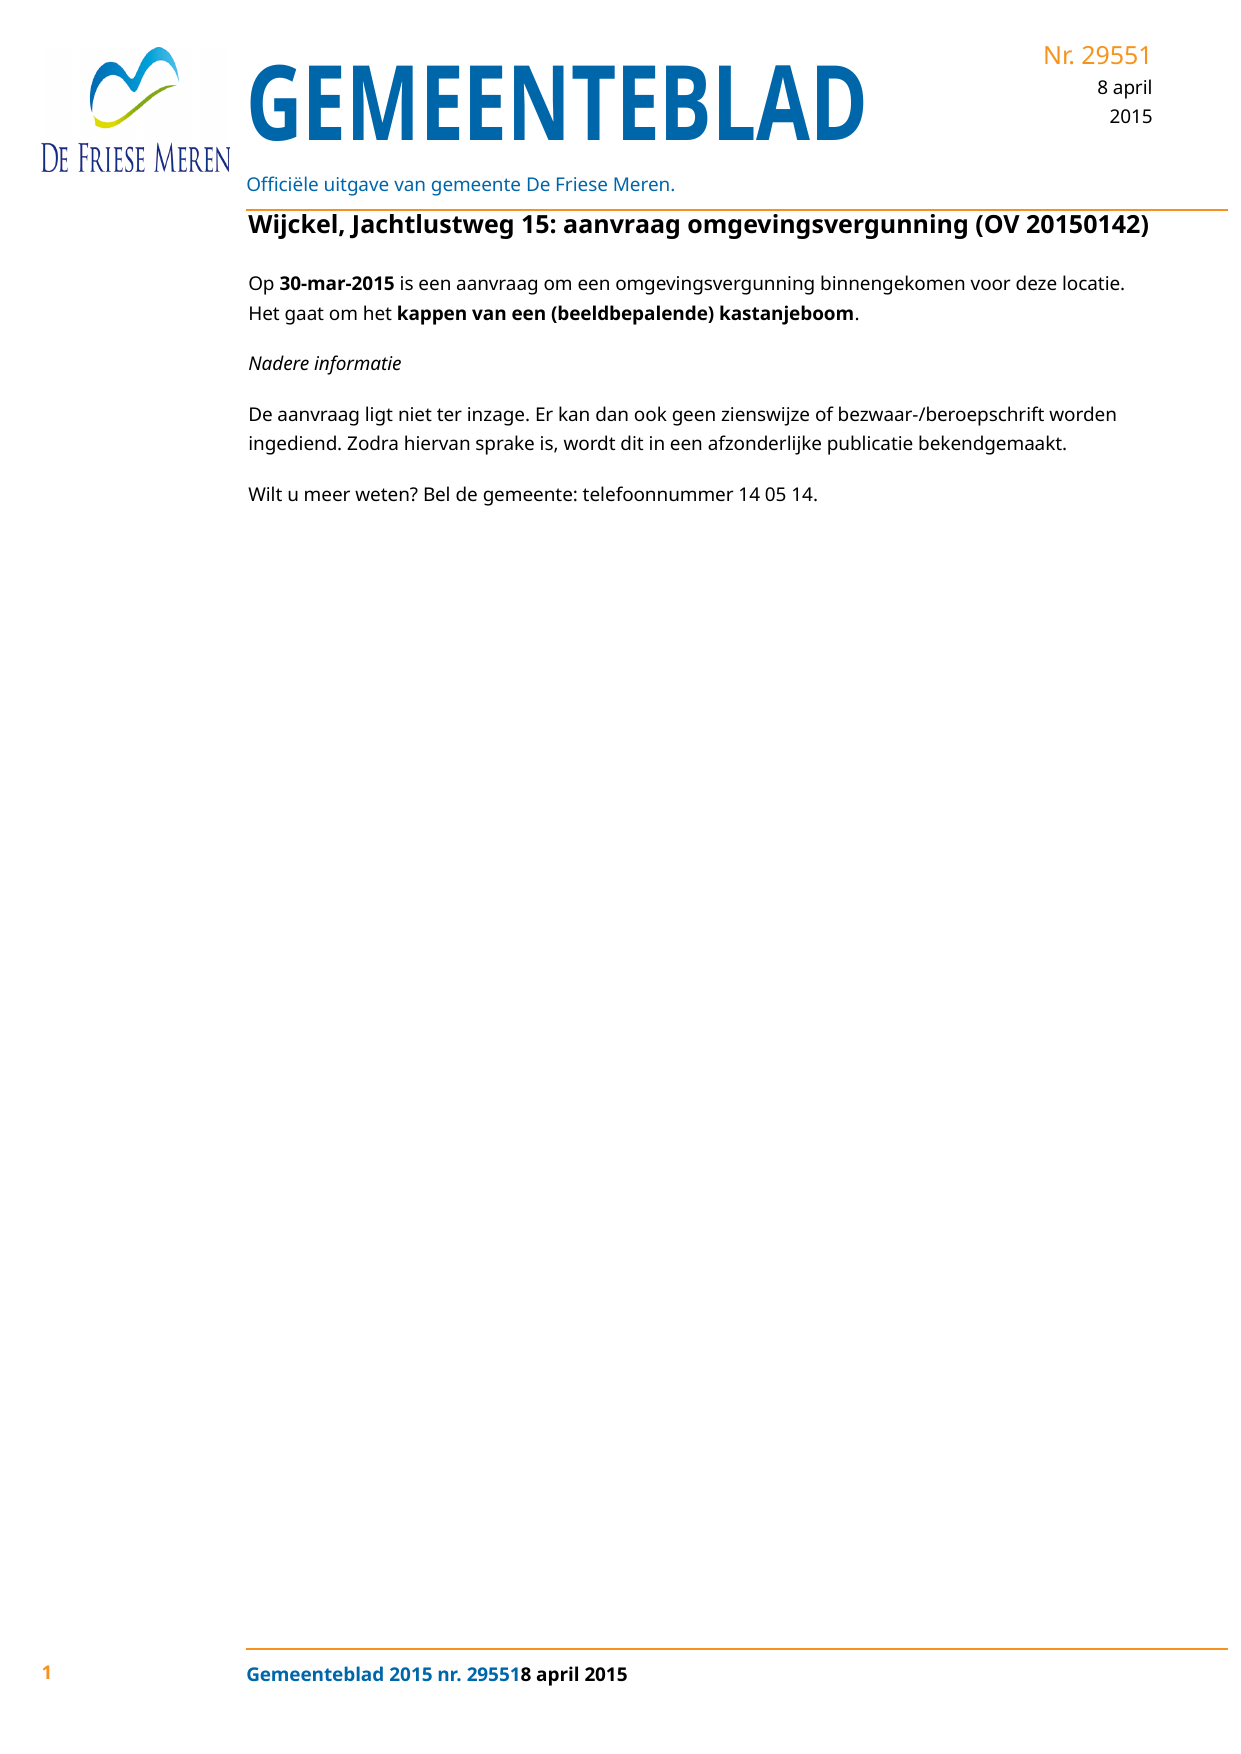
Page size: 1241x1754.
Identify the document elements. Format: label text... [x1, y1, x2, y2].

text Op 30-mar-2015 is een aanvraag om een omgevingsvergunning binnengekomen voor deze locatie. Het gaat om het kappen van een (beeldbepalende) kastanjeboom. [248, 270, 1152, 326]
text Wilt u meer weten? Bel de gemeente: telefoonnummer 14 05 14. [248, 481, 1152, 506]
picture [41, 47, 231, 172]
text Wijckel, Jachtlustweg 15: aanvraag omgevingsvergunning (OV 20150142) [248, 211, 1152, 241]
text Nadere informatie [248, 350, 1152, 376]
text De aanvraag ligt niet ter inzage. Er kan dan ook geen zienswijze of bezwaar-/beroepschrift worden ingediend. Zodra hiervan sprake is, wordt dit in een afzonderlijke publicatie bekendgemaakt. [248, 401, 1152, 456]
